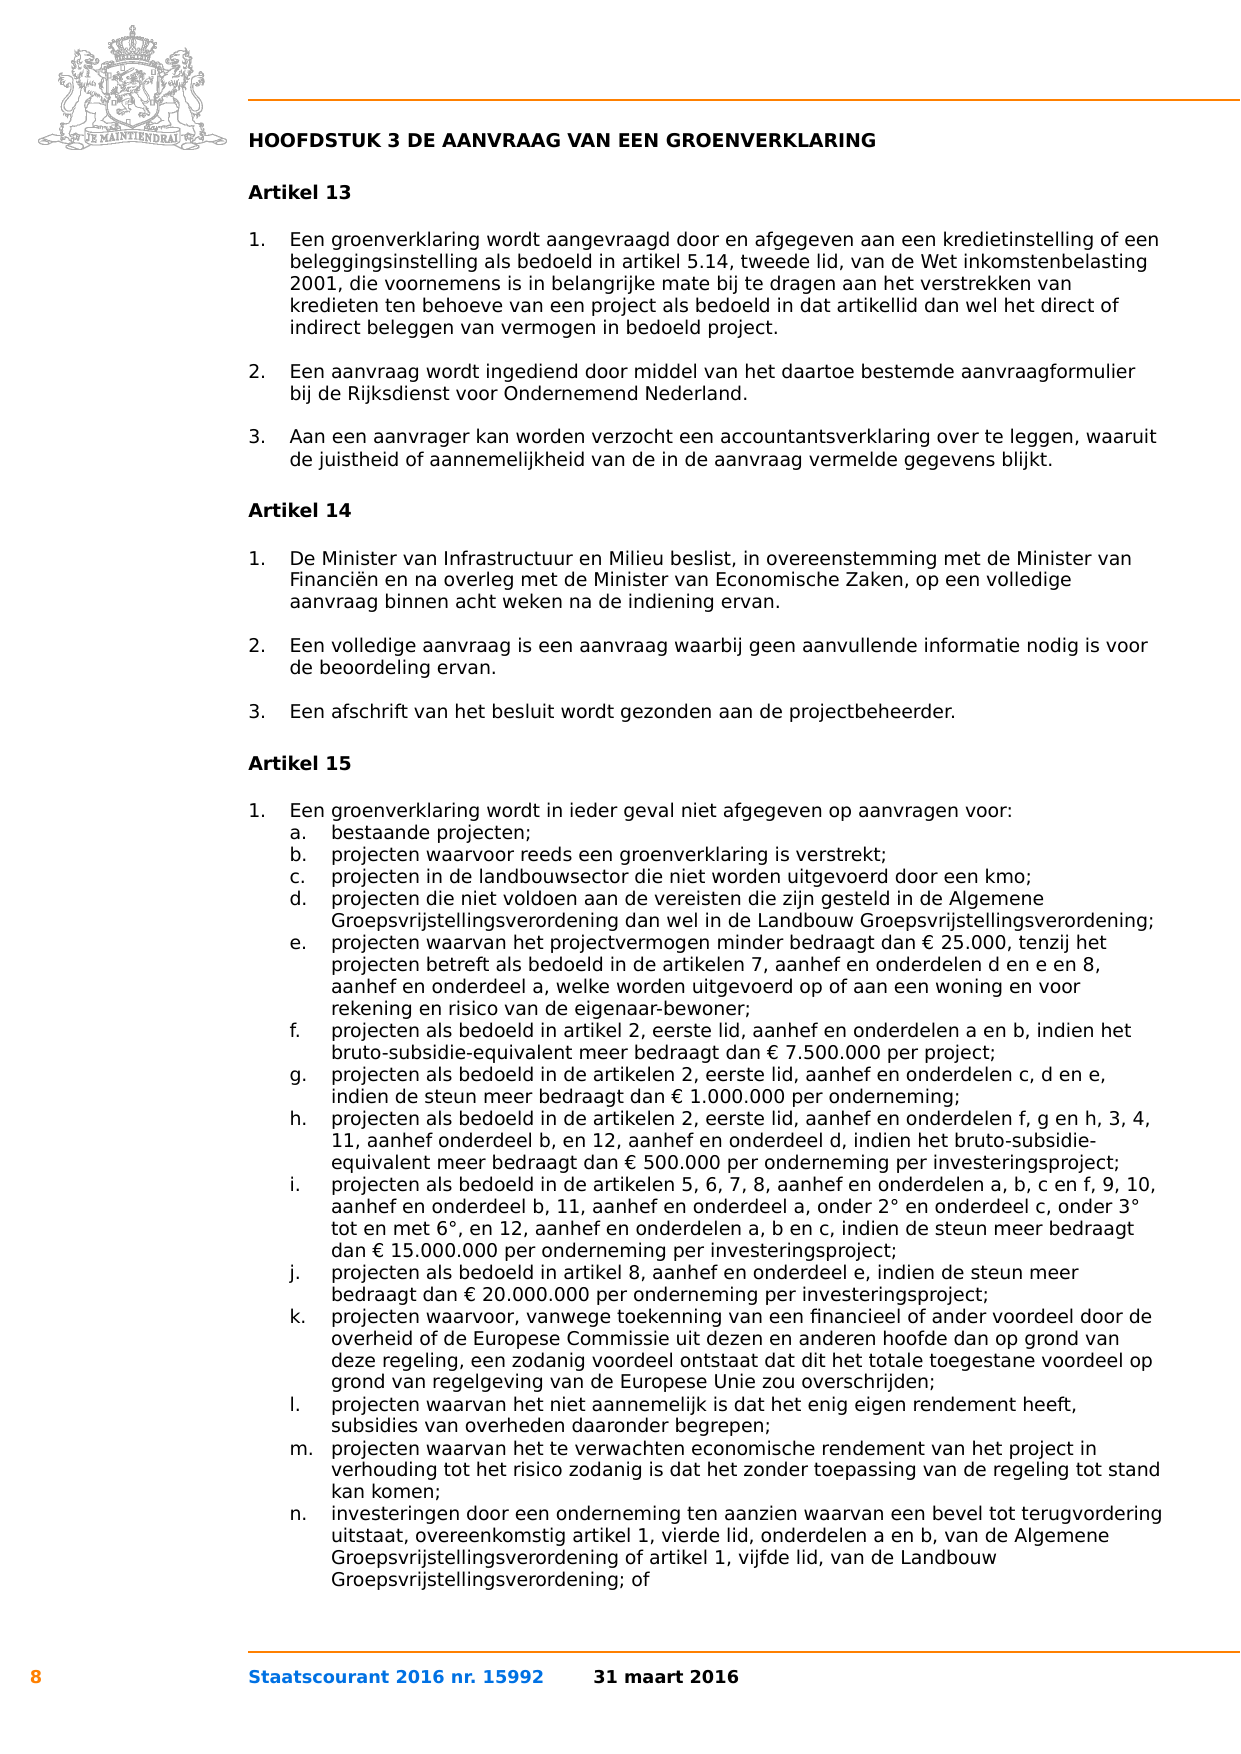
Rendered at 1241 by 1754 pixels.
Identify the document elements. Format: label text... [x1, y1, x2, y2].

text j. projecten als bedoeld in artikel 8, aanhef en onderdeel e, indien de steun meer bedraagt dan € 20.000.000 per onderneming per investeringsproject; [289, 1262, 1163, 1306]
text d. projecten die niet voldoen aan de vereisten die zijn gesteld in de Algemene Groepsvrijstellingsverordening dan wel in de Landbouw Groepsvrijstellingsverordening; [289, 888, 1163, 932]
subtitle Artikel 14 [248, 500, 1163, 522]
text n. investeringen door een onderneming ten aanzien waarvan een bevel tot terugvordering uitstaat, overeenkomstig artikel 1, vierde lid, onderdelen a en b, van de Algemene Groepsvrijstellingsverordening of artikel 1, vijfde lid, van de Landbouw Groepsvrijstellingsverordening; of [289, 1503, 1163, 1591]
text 1. Een groenverklaring wordt aangevraagd door en afgegeven aan een kredietinstelling of een beleggingsinstelling als bedoeld in artikel 5.14, tweede lid, van de Wet inkomstenbelasting 2001, die voornemens is in belangrijke mate bij te dragen aan het verstrekken van kredieten ten behoeve van een project als bedoeld in dat artikellid dan wel het direct of indirect beleggen van vermogen in bedoeld project. [248, 229, 1163, 339]
text e. projecten waarvan het projectvermogen minder bedraagt dan € 25.000, tenzij het projecten betreft als bedoeld in de artikelen 7, aanhef en onderdelen d en e en 8, aanhef en onderdeel a, welke worden uitgevoerd op of aan een woning en voor rekening en risico van de eigenaar-bewoner; [289, 932, 1163, 1020]
text b. projecten waarvoor reeds een groenverklaring is verstrekt; [289, 844, 1163, 866]
text 3. Aan een aanvrager kan worden verzocht een accountantsverklaring over te leggen, waaruit de juistheid of aannemelijkheid van de in de aanvraag vermelde gegevens blijkt. [248, 426, 1163, 470]
text f. projecten als bedoeld in artikel 2, eerste lid, aanhef en onderdelen a en b, indien het bruto-subsidie-equivalent meer bedraagt dan € 7.500.000 per project; [289, 1020, 1163, 1064]
text 1. De Minister van Infrastructuur en Milieu beslist, in overeenstemming met de Minister van Financiën en na overleg met de Minister van Economische Zaken, op een volledige aanvraag binnen acht weken na de indiening ervan. [248, 547, 1163, 613]
picture [38, 25, 227, 150]
text h. projecten als bedoeld in de artikelen 2, eerste lid, aanhef en onderdelen f, g en h, 3, 4, 11, aanhef onderdeel b, en 12, aanhef en onderdeel d, indien het bruto-subsidie-equivalent meer bedraagt dan € 500.000 per onderneming per investeringsproject; [289, 1108, 1163, 1174]
text 3. Een afschrift van het besluit wordt gezonden aan de projectbeheerder. [248, 701, 1163, 723]
subtitle HOOFDSTUK 3 DE AANVRAAG VAN EEN GROENVERKLARING [248, 130, 1163, 152]
text l. projecten waarvan het niet aannemelijk is dat het enig eigen rendement heeft, subsidies van overheden daaronder begrepen; [289, 1393, 1163, 1437]
text 2. Een volledige aanvraag is een aanvraag waarbij geen aanvullende informatie nodig is voor de beoordeling ervan. [248, 635, 1163, 679]
text 2. Een aanvraag wordt ingediend door middel van het daartoe bestemde aanvraagformulier bij de Rijksdienst voor Ondernemend Nederland. [248, 361, 1163, 404]
subtitle Artikel 13 [248, 182, 1163, 204]
subtitle Artikel 15 [248, 753, 1163, 775]
text k. projecten waarvoor, vanwege toekenning van een financieel of ander voordeel door de overheid of de Europese Commissie uit dezen en anderen hoofde dan op grond van deze regeling, een zodanig voordeel ontstaat dat dit het totale toegestane voordeel op grond van regelgeving van de Europese Unie zou overschrijden; [289, 1306, 1163, 1393]
text a. bestaande projecten; [289, 822, 1163, 844]
text m. projecten waarvan het te verwachten economische rendement van het project in verhouding tot het risico zodanig is dat het zonder toepassing van de regeling tot stand kan komen; [289, 1437, 1163, 1503]
text 1. Een groenverklaring wordt in ieder geval niet afgegeven op aanvragen voor: [248, 800, 1163, 822]
text g. projecten als bedoeld in de artikelen 2, eerste lid, aanhef en onderdelen c, d en e, indien de steun meer bedraagt dan € 1.000.000 per onderneming; [289, 1064, 1163, 1108]
text c. projecten in de landbouwsector die niet worden uitgevoerd door een kmo; [289, 866, 1163, 888]
text i. projecten als bedoeld in de artikelen 5, 6, 7, 8, aanhef en onderdelen a, b, c en f, 9, 10, aanhef en onderdeel b, 11, aanhef en onderdeel a, onder 2° en onderdeel c, onder 3° tot en met 6°, en 12, aanhef en onderdelen a, b en c, indien de steun meer bedraagt dan € 15.000.000 per onderneming per investeringsproject; [289, 1174, 1163, 1262]
